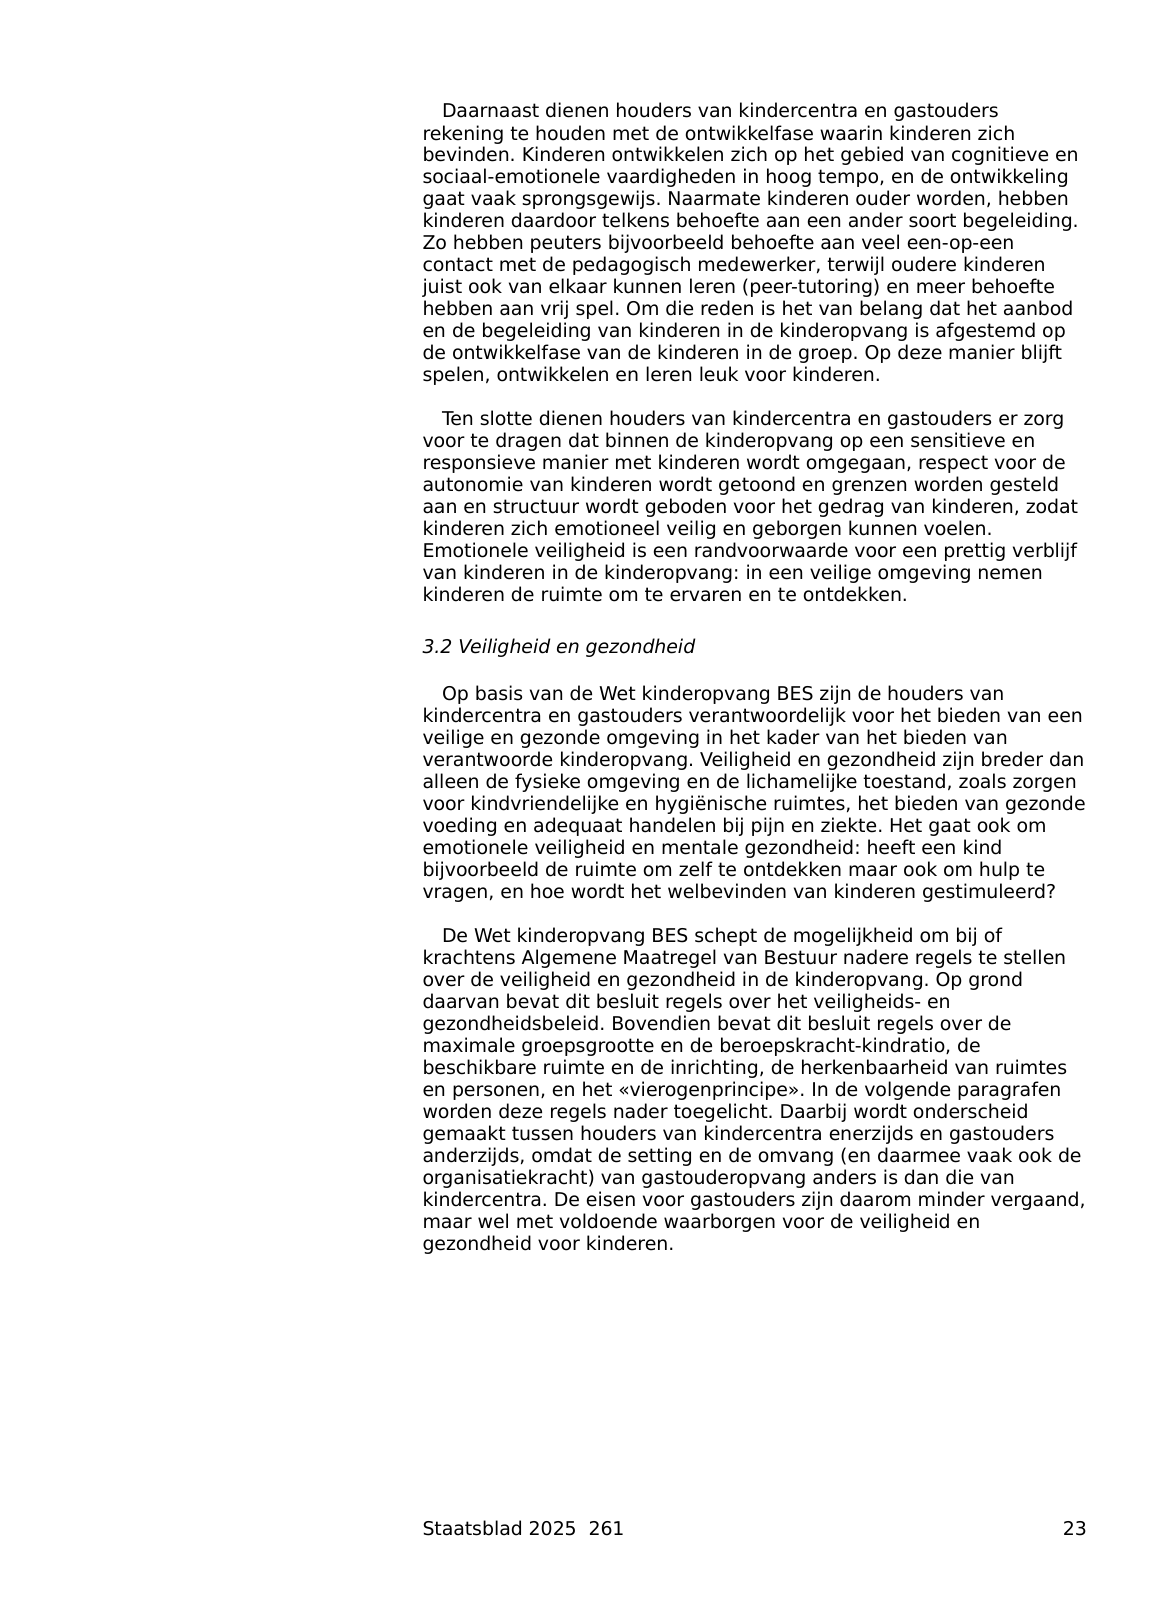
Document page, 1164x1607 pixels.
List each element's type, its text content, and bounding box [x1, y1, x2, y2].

text Ten slotte dienen houders van kindercentra en gastouders er zorg voor te dragen dat binnen de kinderopvang op een sensitieve en responsieve manier met kinderen wordt omgegaan, respect voor de autonomie van kinderen wordt getoond en grenzen worden gesteld aan en structuur wordt geboden voor het gedrag van kinderen, zodat kinderen zich emotioneel veilig en geborgen kunnen voelen. Emotionele veiligheid is een randvoorwaarde voor een prettig verblijf van kinderen in de kinderopvang: in een veilige omgeving nemen kinderen de ruimte om te ervaren en te ontdekken. [422, 408, 1087, 606]
text Daarnaast dienen houders van kindercentra en gastouders rekening te houden met de ontwikkelfase waarin kinderen zich bevinden. Kinderen ontwikkelen zich op het gebied van cognitieve en sociaal-emotionele vaardigheden in hoog tempo, en de ontwikkeling gaat vaak sprongsgewijs. Naarmate kinderen ouder worden, hebben kinderen daardoor telkens behoefte aan een ander soort begeleiding. Zo hebben peuters bijvoorbeeld behoefte aan veel een-op-een contact met de pedagogisch medewerker, terwijl oudere kinderen juist ook van elkaar kunnen leren (peer-tutoring) en meer behoefte hebben aan vrij spel. Om die reden is het van belang dat het aanbod en de begeleiding van kinderen in de kinderopvang is afgestemd op de ontwikkelfase van de kinderen in de groep. Op deze manier blijft spelen, ontwikkelen en leren leuk voor kinderen. [422, 100, 1087, 386]
text De Wet kinderopvang BES schept de mogelijkheid om bij of krachtens Algemene Maatregel van Bestuur nadere regels te stellen over de veiligheid en gezondheid in de kinderopvang. Op grond daarvan bevat dit besluit regels over het veiligheids- en gezondheidsbeleid. Bovendien bevat dit besluit regels over de maximale groepsgrootte en de beroepskracht-kindratio, de beschikbare ruimte en de inrichting, de herkenbaarheid van ruimtes en personen, en het «vierogenprincipe». In de volgende paragrafen worden deze regels nader toegelicht. Daarbij wordt onderscheid gemaakt tussen houders van kindercentra enerzijds en gastouders anderzijds, omdat de setting en de omvang (en daarmee vaak ook de organisatiekracht) van gastouderopvang anders is dan die van kindercentra. De eisen voor gastouders zijn daarom minder vergaand, maar wel met voldoende waarborgen voor de veiligheid en gezondheid voor kinderen. [422, 925, 1087, 1255]
subtitle 3.2 Veiligheid en gezondheid [422, 636, 1087, 658]
text Op basis van de Wet kinderopvang BES zijn de houders van kindercentra en gastouders verantwoordelijk voor het bieden van een veilige en gezonde omgeving in het kader van het bieden van verantwoorde kinderopvang. Veiligheid en gezondheid zijn breder dan alleen de fysieke omgeving en de lichamelijke toestand, zoals zorgen voor kindvriendelijke en hygiënische ruimtes, het bieden van gezonde voeding en adequaat handelen bij pijn en ziekte. Het gaat ook om emotionele veiligheid en mentale gezondheid: heeft een kind bijvoorbeeld de ruimte om zelf te ontdekken maar ook om hulp te vragen, en hoe wordt het welbevinden van kinderen gestimuleerd? [422, 683, 1087, 903]
